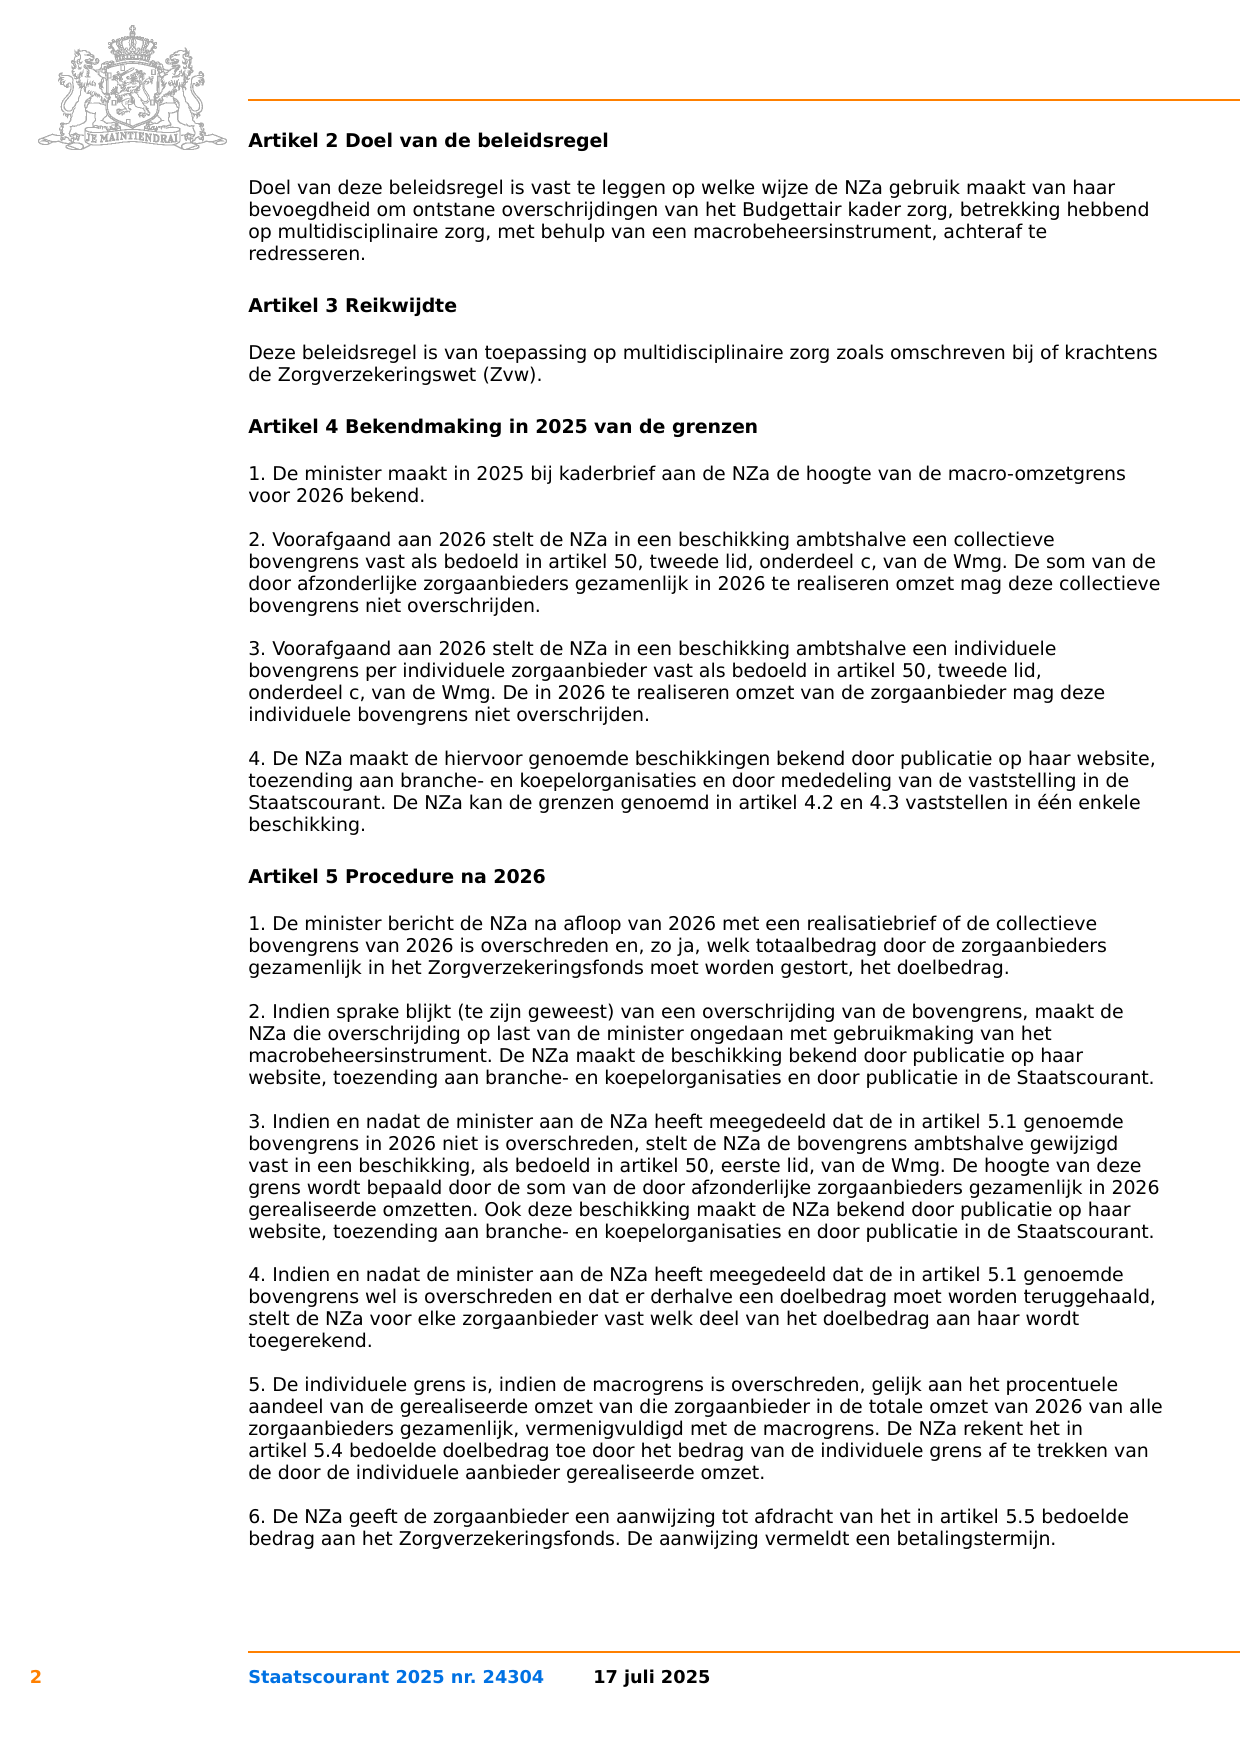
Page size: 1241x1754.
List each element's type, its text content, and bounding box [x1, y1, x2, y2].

text 3. Voorafgaand aan 2026 stelt de NZa in een beschikking ambtshalve een individuele bovengrens per individuele zorgaanbieder vast als bedoeld in artikel 50, tweede lid, onderdeel c, van de Wmg. De in 2026 te realiseren omzet van de zorgaanbieder mag deze individuele bovengrens niet overschrijden. [248, 638, 1163, 726]
subtitle Artikel 4 Bekendmaking in 2025 van de grenzen [248, 416, 1163, 438]
subtitle Artikel 5 Procedure na 2026 [248, 866, 1163, 888]
text 5. De individuele grens is, indien de macrogrens is overschreden, gelijk aan het procentuele aandeel van de gerealiseerde omzet van die zorgaanbieder in de totale omzet van 2026 van alle zorgaanbieders gezamenlijk, vermenigvuldigd met de macrogrens. De NZa rekent het in artikel 5.4 bedoelde doelbedrag toe door het bedrag van de individuele grens af te trekken van de door de individuele aanbieder gerealiseerde omzet. [248, 1374, 1163, 1484]
text 3. Indien en nadat de minister aan de NZa heeft meegedeeld dat de in artikel 5.1 genoemde bovengrens in 2026 niet is overschreden, stelt de NZa de bovengrens ambtshalve gewijzigd vast in een beschikking, als bedoeld in artikel 50, eerste lid, van de Wmg. De hoogte van deze grens wordt bepaald door de som van de door afzonderlijke zorgaanbieders gezamenlijk in 2026 gerealiseerde omzetten. Ook deze beschikking maakt de NZa bekend door publicatie op haar website, toezending aan branche- en koepelorganisaties en door publicatie in de Staatscourant. [248, 1111, 1163, 1242]
text 2. Voorafgaand aan 2026 stelt de NZa in een beschikking ambtshalve een collectieve bovengrens vast als bedoeld in artikel 50, tweede lid, onderdeel c, van de Wmg. De som van de door afzonderlijke zorgaanbieders gezamenlijk in 2026 te realiseren omzet mag deze collectieve bovengrens niet overschrijden. [248, 528, 1163, 616]
text 4. Indien en nadat de minister aan de NZa heeft meegedeeld dat de in artikel 5.1 genoemde bovengrens wel is overschreden en dat er derhalve een doelbedrag moet worden teruggehaald, stelt de NZa voor elke zorgaanbieder vast welk deel van het doelbedrag aan haar wordt toegerekend. [248, 1264, 1163, 1352]
text 4. De NZa maakt de hiervoor genoemde beschikkingen bekend door publicatie op haar website, toezending aan branche- en koepelorganisaties en door mededeling van de vaststelling in de Staatscourant. De NZa kan de grenzen genoemd in artikel 4.2 en 4.3 vaststellen in één enkele beschikking. [248, 748, 1163, 836]
text 1. De minister maakt in 2025 bij kaderbrief aan de NZa de hoogte van de macro-omzetgrens voor 2026 bekend. [248, 463, 1163, 507]
text 6. De NZa geeft de zorgaanbieder een aanwijzing tot afdracht van het in artikel 5.5 bedoelde bedrag aan het Zorgverzekeringsfonds. De aanwijzing vermeldt een betalingstermijn. [248, 1506, 1163, 1550]
text Deze beleidsregel is van toepassing op multidisciplinaire zorg zoals omschreven bij of krachtens de Zorgverzekeringswet (Zvw). [248, 342, 1163, 386]
text Doel van deze beleidsregel is vast te leggen op welke wijze de NZa gebruik maakt van haar bevoegdheid om ontstane overschrijdingen van het Budgettair kader zorg, betrekking hebbend op multidisciplinaire zorg, met behulp van een macrobeheersinstrument, achteraf te redresseren. [248, 177, 1163, 265]
text 1. De minister bericht de NZa na afloop van 2026 met een realisatiebrief of de collectieve bovengrens van 2026 is overschreden en, zo ja, welk totaalbedrag door de zorgaanbieders gezamenlijk in het Zorgverzekeringsfonds moet worden gestort, het doelbedrag. [248, 913, 1163, 979]
subtitle Artikel 2 Doel van de beleidsregel [248, 130, 1163, 152]
picture [38, 25, 227, 150]
text 2. Indien sprake blijkt (te zijn geweest) van een overschrijding van de bovengrens, maakt de NZa die overschrijding op last van de minister ongedaan met gebruikmaking van het macrobeheersinstrument. De NZa maakt de beschikking bekend door publicatie op haar website, toezending aan branche- en koepelorganisaties en door publicatie in de Staatscourant. [248, 1001, 1163, 1089]
subtitle Artikel 3 Reikwijdte [248, 295, 1163, 317]
